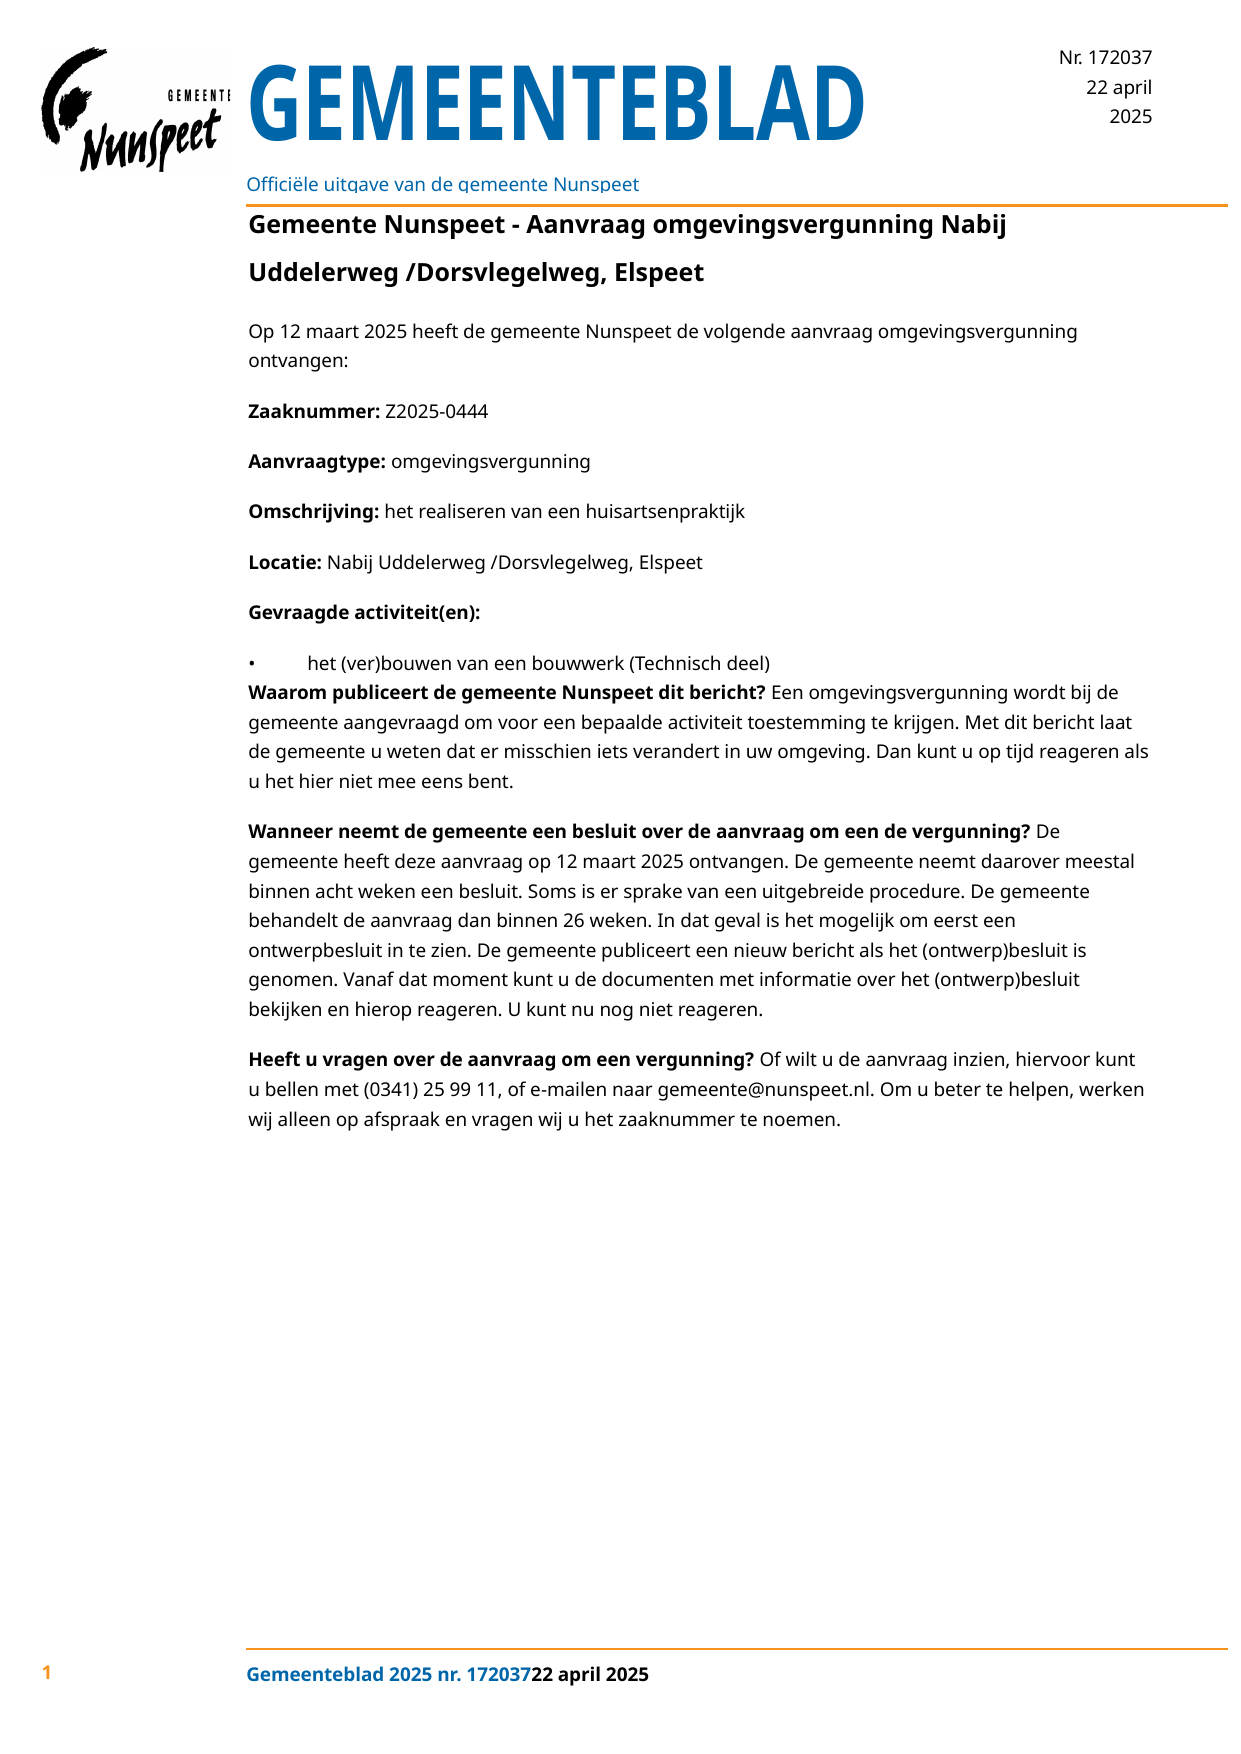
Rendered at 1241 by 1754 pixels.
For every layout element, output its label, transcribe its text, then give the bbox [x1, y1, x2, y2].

text Op 12 maart 2025 heeft de gemeente Nunspeet de volgende aanvraag omgevingsvergunning ontvangen: [248, 318, 1152, 373]
text Wanneer neemt de gemeente een besluit over de aanvraag om een de vergunning? De gemeente heeft deze aanvraag op 12 maart 2025 ontvangen. De gemeente neemt daarover meestal binnen acht weken een besluit. Soms is er sprake van een uitgebreide procedure. De gemeente behandelt de aanvraag dan binnen 26 weken. In dat geval is het mogelijk om eerst een ontwerpbesluit in te zien. De gemeente publiceert een nieuw bericht als het (ontwerp)besluit is genomen. Vanaf dat moment kunt u de documenten met informatie over het (ontwerp)besluit bekijken en hierop reageren. U kunt nu nog niet reageren. [248, 819, 1152, 1022]
list het (ver)bouwen van een bouwwerk (Technisch deel) [248, 650, 1152, 676]
text Heeft u vragen over de aanvraag om een vergunning? Of wilt u de aanvraag inzien, hiervoor kunt u bellen met (0341) 25 99 11, of e-mailen naar gemeente@nunspeet.nl. Om u beter te helpen, werken wij alleen op afspraak en vragen wij u het zaaknummer te noemen. [248, 1047, 1152, 1132]
text Aanvraagtype: omgevingsvergunning [248, 448, 1152, 474]
text Waarom publiceert de gemeente Nunspeet dit bericht? Een omgevingsvergunning wordt bij de gemeente aangevraagd om voor een bepaalde activiteit toestemming te krijgen. Met dit bericht laat de gemeente u weten dat er misschien iets verandert in uw omgeving. Dan kunt u op tijd reageren als u het hier niet mee eens bent. [248, 679, 1152, 794]
text Gemeente Nunspeet - Aanvraag omgevingsvergunning Nabij Uddelerweg /Dorsvlegelweg, Elspeet [248, 207, 1152, 288]
text Locatie: Nabij Uddelerweg /Dorsvlegelweg, Elspeet [248, 549, 1152, 575]
text Zaaknummer: Z2025-0444 [248, 398, 1152, 424]
text Gevraagde activiteit(en): [248, 599, 1152, 625]
picture [41, 47, 231, 172]
text Omschrijving: het realiseren van een huisartsenpraktijk [248, 499, 1152, 524]
